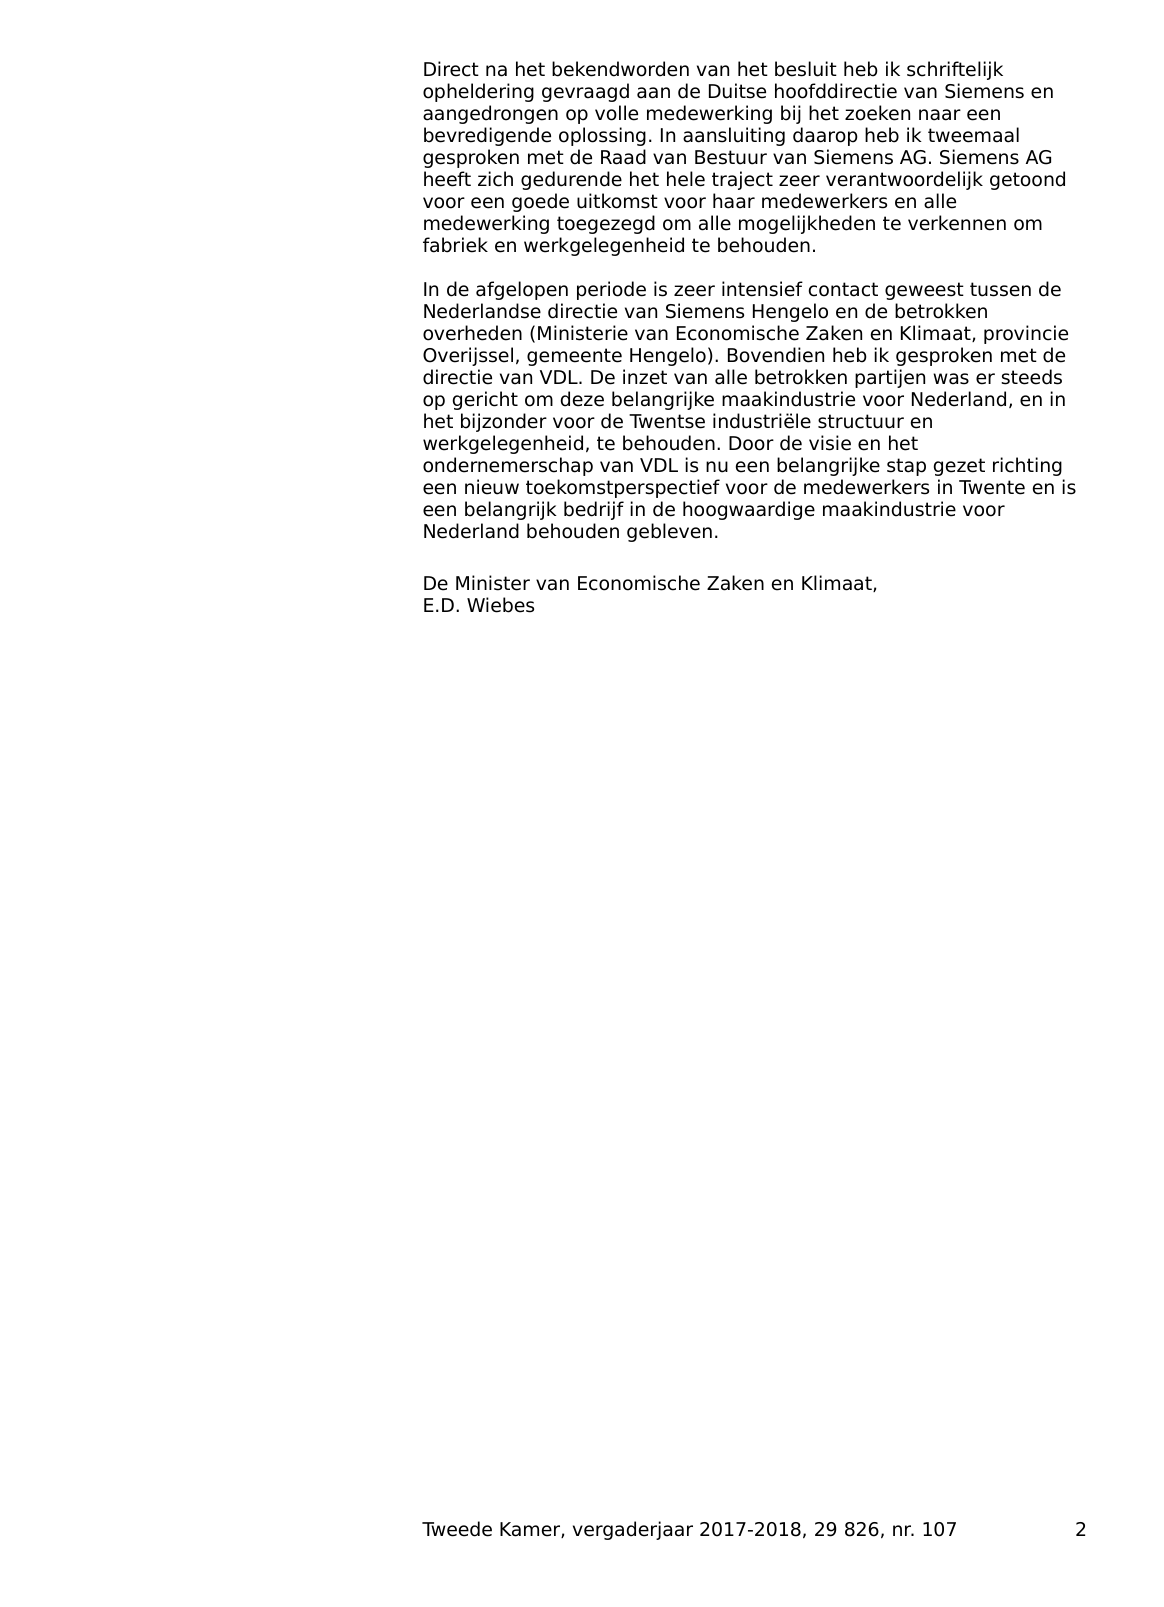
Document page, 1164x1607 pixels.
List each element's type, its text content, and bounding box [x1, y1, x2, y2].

text De Minister van Economische Zaken en Klimaat, E.D. Wiebes [422, 573, 1087, 617]
text Direct na het bekendworden van het besluit heb ik schriftelijk opheldering gevraagd aan de Duitse hoofddirectie van Siemens en aangedrongen op volle medewerking bij het zoeken naar een bevredigende oplossing. In aansluiting daarop heb ik tweemaal gesproken met de Raad van Bestuur van Siemens AG. Siemens AG heeft zich gedurende het hele traject zeer verantwoordelijk getoond voor een goede uitkomst voor haar medewerkers en alle medewerking toegezegd om alle mogelijkheden te verkennen om fabriek en werkgelegenheid te behouden. [422, 59, 1087, 257]
text In de afgelopen periode is zeer intensief contact geweest tussen de Nederlandse directie van Siemens Hengelo en de betrokken overheden (Ministerie van Economische Zaken en Klimaat, provincie Overijssel, gemeente Hengelo). Bovendien heb ik gesproken met de directie van VDL. De inzet van alle betrokken partijen was er steeds op gericht om deze belangrijke maakindustrie voor Nederland, en in het bijzonder voor de Twentse industriële structuur en werkgelegenheid, te behouden. Door de visie en het ondernemerschap van VDL is nu een belangrijke stap gezet richting een nieuw toekomstperspectief voor de medewerkers in Twente en is een belangrijk bedrijf in de hoogwaardige maakindustrie voor Nederland behouden gebleven. [422, 279, 1087, 543]
